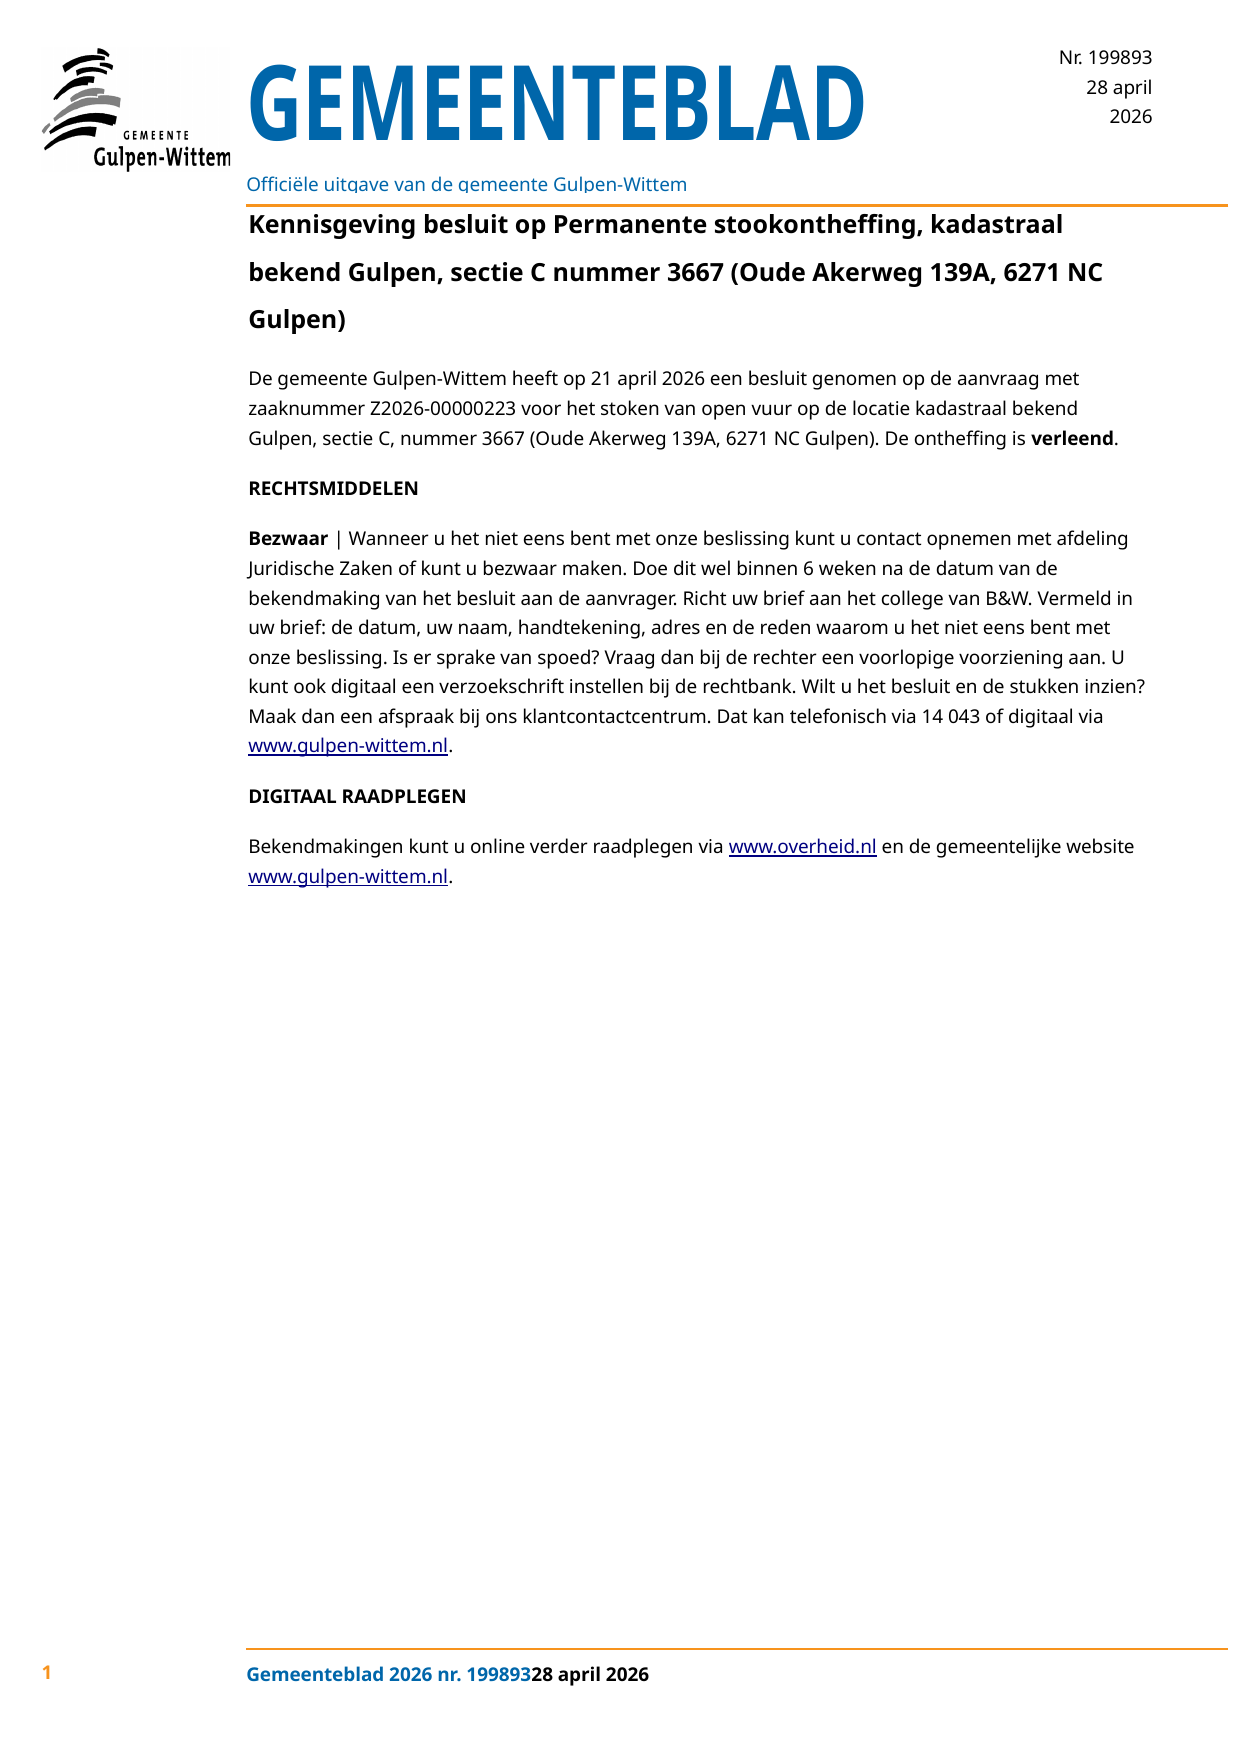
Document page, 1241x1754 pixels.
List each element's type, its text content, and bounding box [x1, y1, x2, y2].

text De gemeente Gulpen-Wittem heeft op 21 april 2026 een besluit genomen op de aanvraag met zaaknummer Z2026-00000223 voor het stoken van open vuur op de locatie kadastraal bekend Gulpen, sectie C, nummer 3667 (Oude Akerweg 139A, 6271 NC Gulpen). De ontheffing is verleend. [248, 366, 1152, 450]
text Bekendmakingen kunt u online verder raadplegen via www.overheid.nl en de gemeentelijke website www.gulpen-wittem.nl. [248, 833, 1152, 889]
text Bezwaar | Wanneer u het niet eens bent met onze beslissing kunt u contact opnemen met afdeling Juridische Zaken of kunt u bezwaar maken. Doe dit wel binnen 6 weken na de datum van de bekendmaking van het besluit aan de aanvrager. Richt uw brief aan het college van B&W. Vermeld in uw brief: de datum, uw naam, handtekening, adres en de reden waarom u het niet eens bent met onze beslissing. Is er sprake van spoed? Vraag dan bij de rechter een voorlopige voorziening aan. U kunt ook digitaal een verzoekschrift instellen bij de rechtbank. Wilt u het besluit en de stukken inzien? Maak dan een afspraak bij ons klantcontactcentrum. Dat kan telefonisch via 14 043 of digitaal via www.gulpen-wittem.nl. [248, 526, 1152, 758]
text Kennisgeving besluit op Permanente stookontheffing, kadastraal bekend Gulpen, sectie C nummer 3667 (Oude Akerweg 139A, 6271 NC Gulpen) [248, 207, 1152, 336]
picture [41, 47, 231, 172]
text RECHTSMIDDELEN [248, 475, 1152, 501]
text DIGITAAL RAADPLEGEN [248, 783, 1152, 809]
